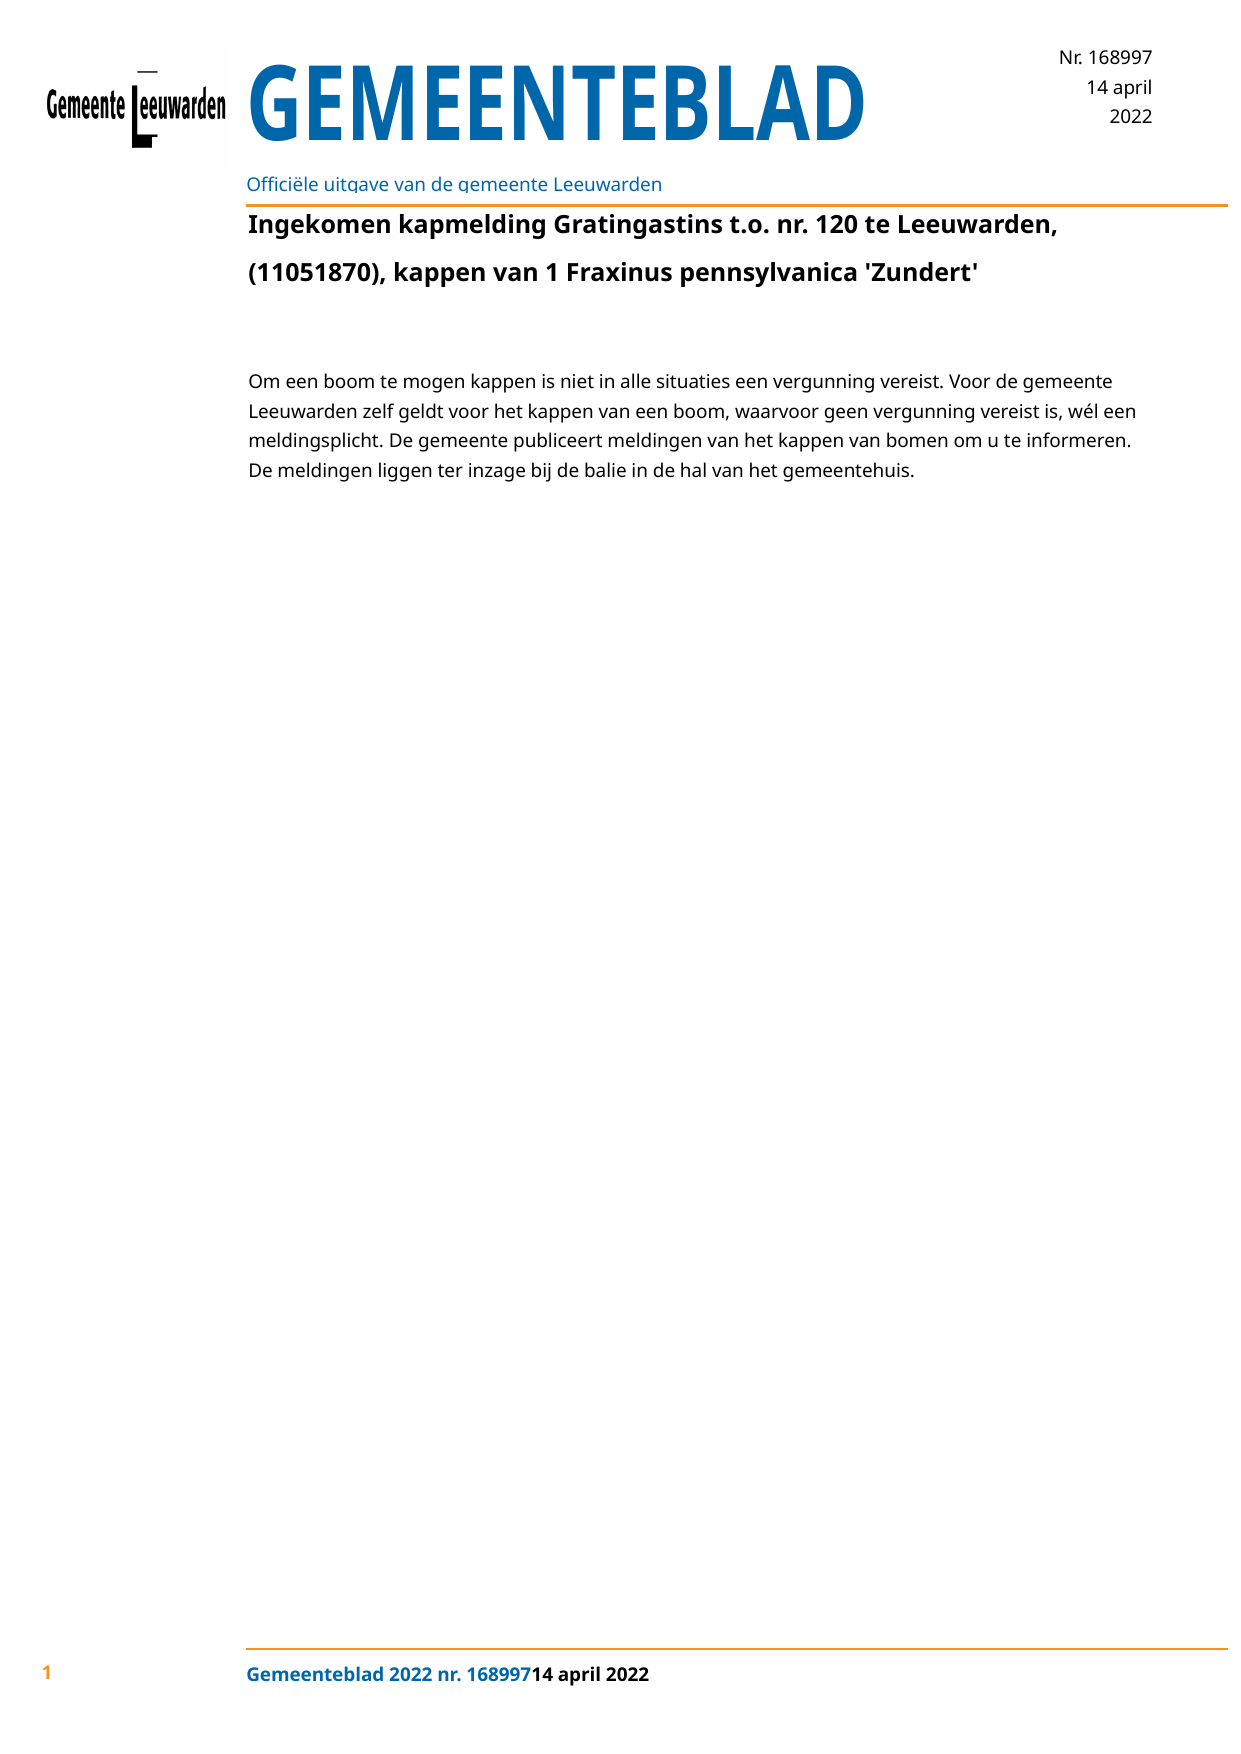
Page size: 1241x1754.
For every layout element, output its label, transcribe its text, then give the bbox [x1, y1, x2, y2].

text Om een boom te mogen kappen is niet in alle situaties een vergunning vereist. Voor de gemeente Leeuwarden zelf geldt voor het kappen van een boom, waarvoor geen vergunning vereist is, wél een meldingsplicht. De gemeente publiceert meldingen van het kappen van bomen om u te informeren. De meldingen liggen ter inzage bij de balie in de hal van het gemeentehuis. [248, 368, 1152, 483]
picture [41, 47, 231, 172]
text Ingekomen kapmelding Gratingastins t.o. nr. 120 te Leeuwarden, (11051870), kappen van 1 Fraxinus pennsylvanica 'Zundert' [248, 207, 1152, 288]
